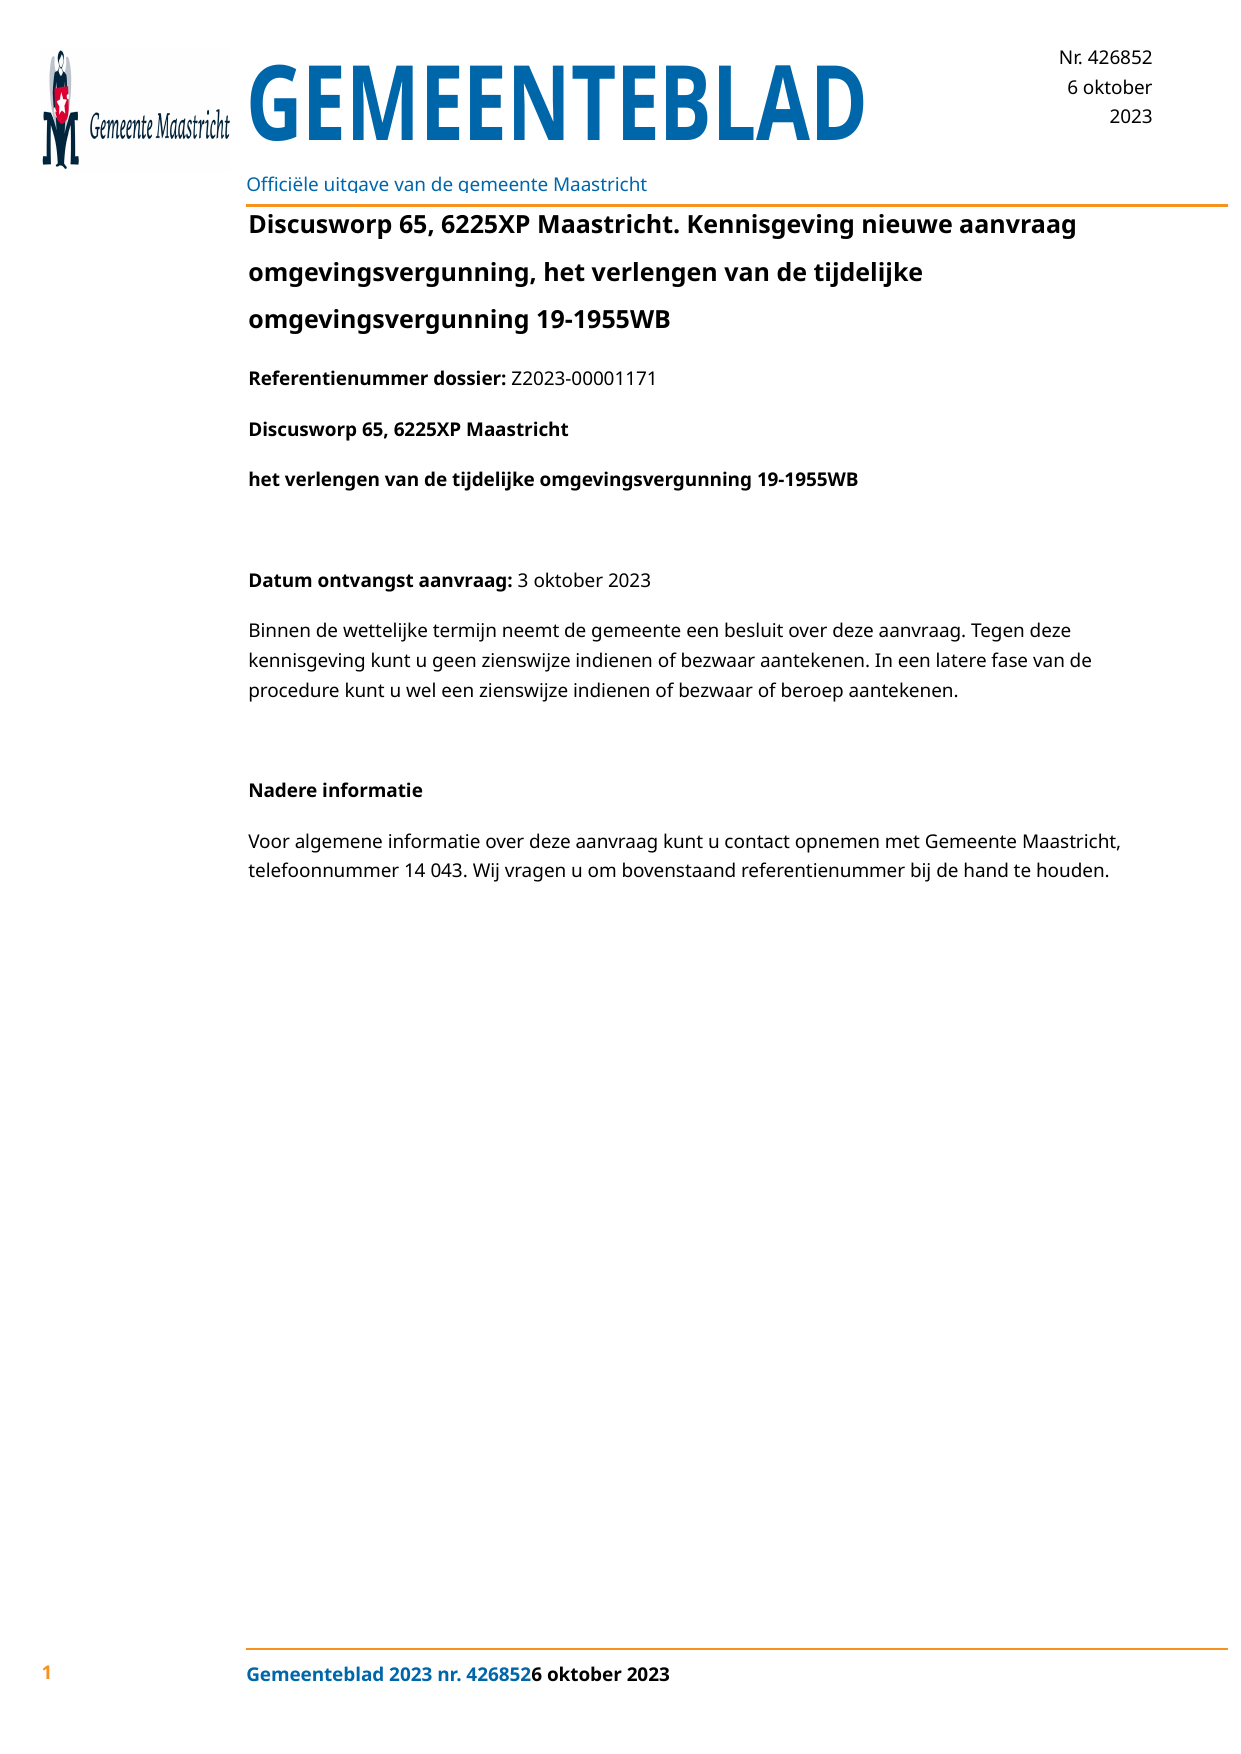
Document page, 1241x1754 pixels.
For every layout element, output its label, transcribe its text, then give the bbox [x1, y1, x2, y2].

picture [41, 47, 231, 172]
text Datum ontvangst aanvraag: 3 oktober 2023 [248, 567, 1152, 593]
text het verlengen van de tijdelijke omgevingsvergunning 19-1955WB [248, 466, 1152, 492]
text Binnen de wettelijke termijn neemt de gemeente een besluit over deze aanvraag. Tegen deze kennisgeving kunt u geen zienswijze indienen of bezwaar aantekenen. In een latere fase van de procedure kunt u wel een zienswijze indienen of bezwaar of beroep aantekenen. [248, 618, 1152, 702]
text Discusworp 65, 6225XP Maastricht. Kennisgeving nieuwe aanvraag omgevingsvergunning, het verlengen van de tijdelijke omgevingsvergunning 19-1955WB [248, 207, 1152, 336]
text Discusworp 65, 6225XP Maastricht [248, 416, 1152, 442]
text Voor algemene informatie over deze aanvraag kunt u contact opnemen met Gemeente Maastricht, telefoonnummer 14 043. Wij vragen u om bovenstaand referentienummer bij de hand te houden. [248, 828, 1152, 883]
text Nadere informatie [248, 778, 1152, 803]
text Referentienummer dossier: Z2023-00001171 [248, 366, 1152, 391]
